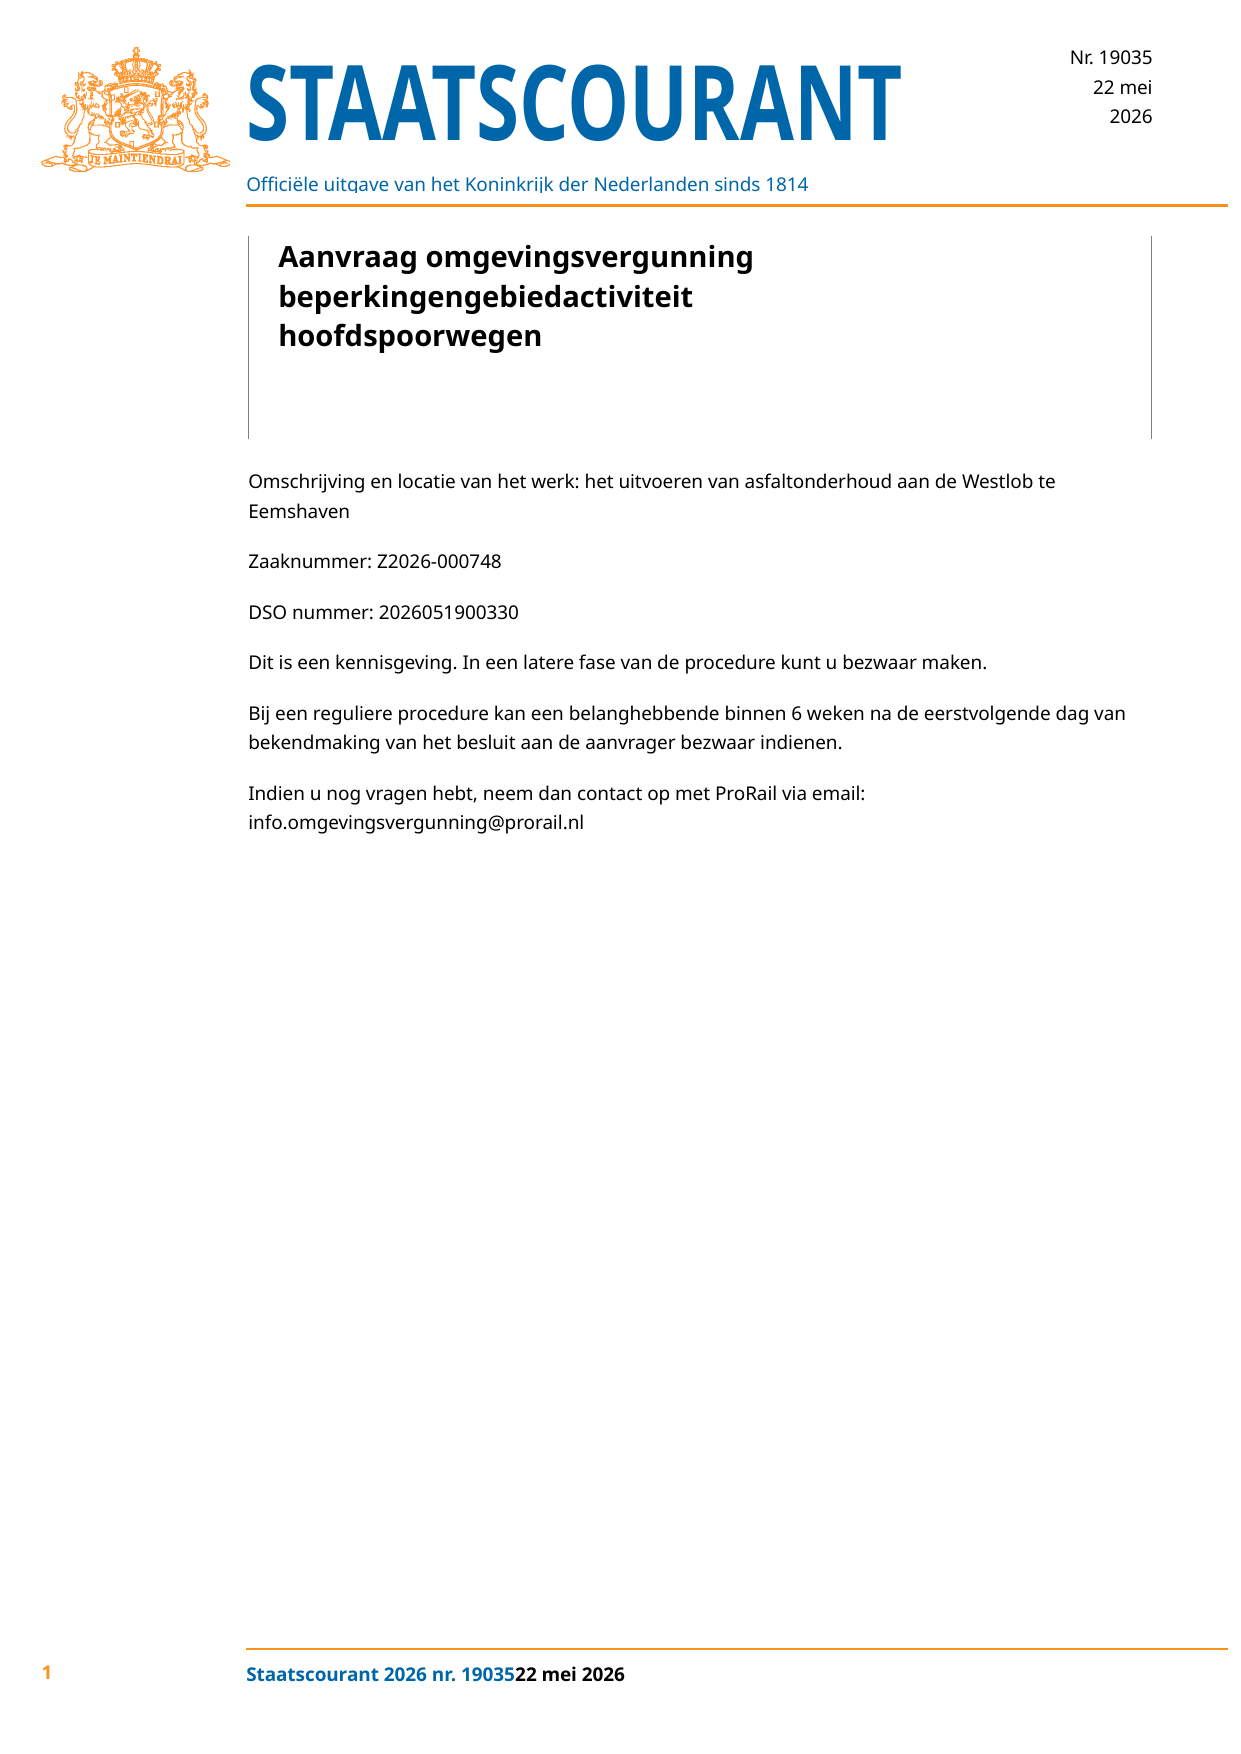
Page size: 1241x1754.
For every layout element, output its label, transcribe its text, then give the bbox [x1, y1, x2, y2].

text DSO nummer: 2026051900330 [248, 599, 1152, 625]
table_header Aanvraag omgevingsvergunning beperkingengebiedactiviteit hoofdspoorwegen [249, 236, 850, 439]
text Omschrijving en locatie van het werk: het uitvoeren van asfaltonderhoud aan de Westlob te Eemshaven [248, 469, 1152, 524]
text Zaaknummer: Z2026-000748 [248, 549, 1152, 574]
picture [912, 236, 1090, 414]
table_header [850, 236, 912, 413]
text Dit is een kennisgeving. In een latere fase van de procedure kunt u bezwaar maken. [248, 649, 1152, 675]
table_header [850, 414, 1151, 439]
text Indien u nog vragen hebt, neem dan contact op met ProRail via email: info.omgevingsvergunning@prorail.nl [248, 780, 1152, 835]
picture [41, 47, 231, 172]
text Bij een reguliere procedure kan een belanghebbende binnen 6 weken na de eerstvolgende dag van bekendmaking van het besluit aan de aanvrager bezwaar indienen. [248, 700, 1152, 755]
table_header [1090, 236, 1151, 413]
